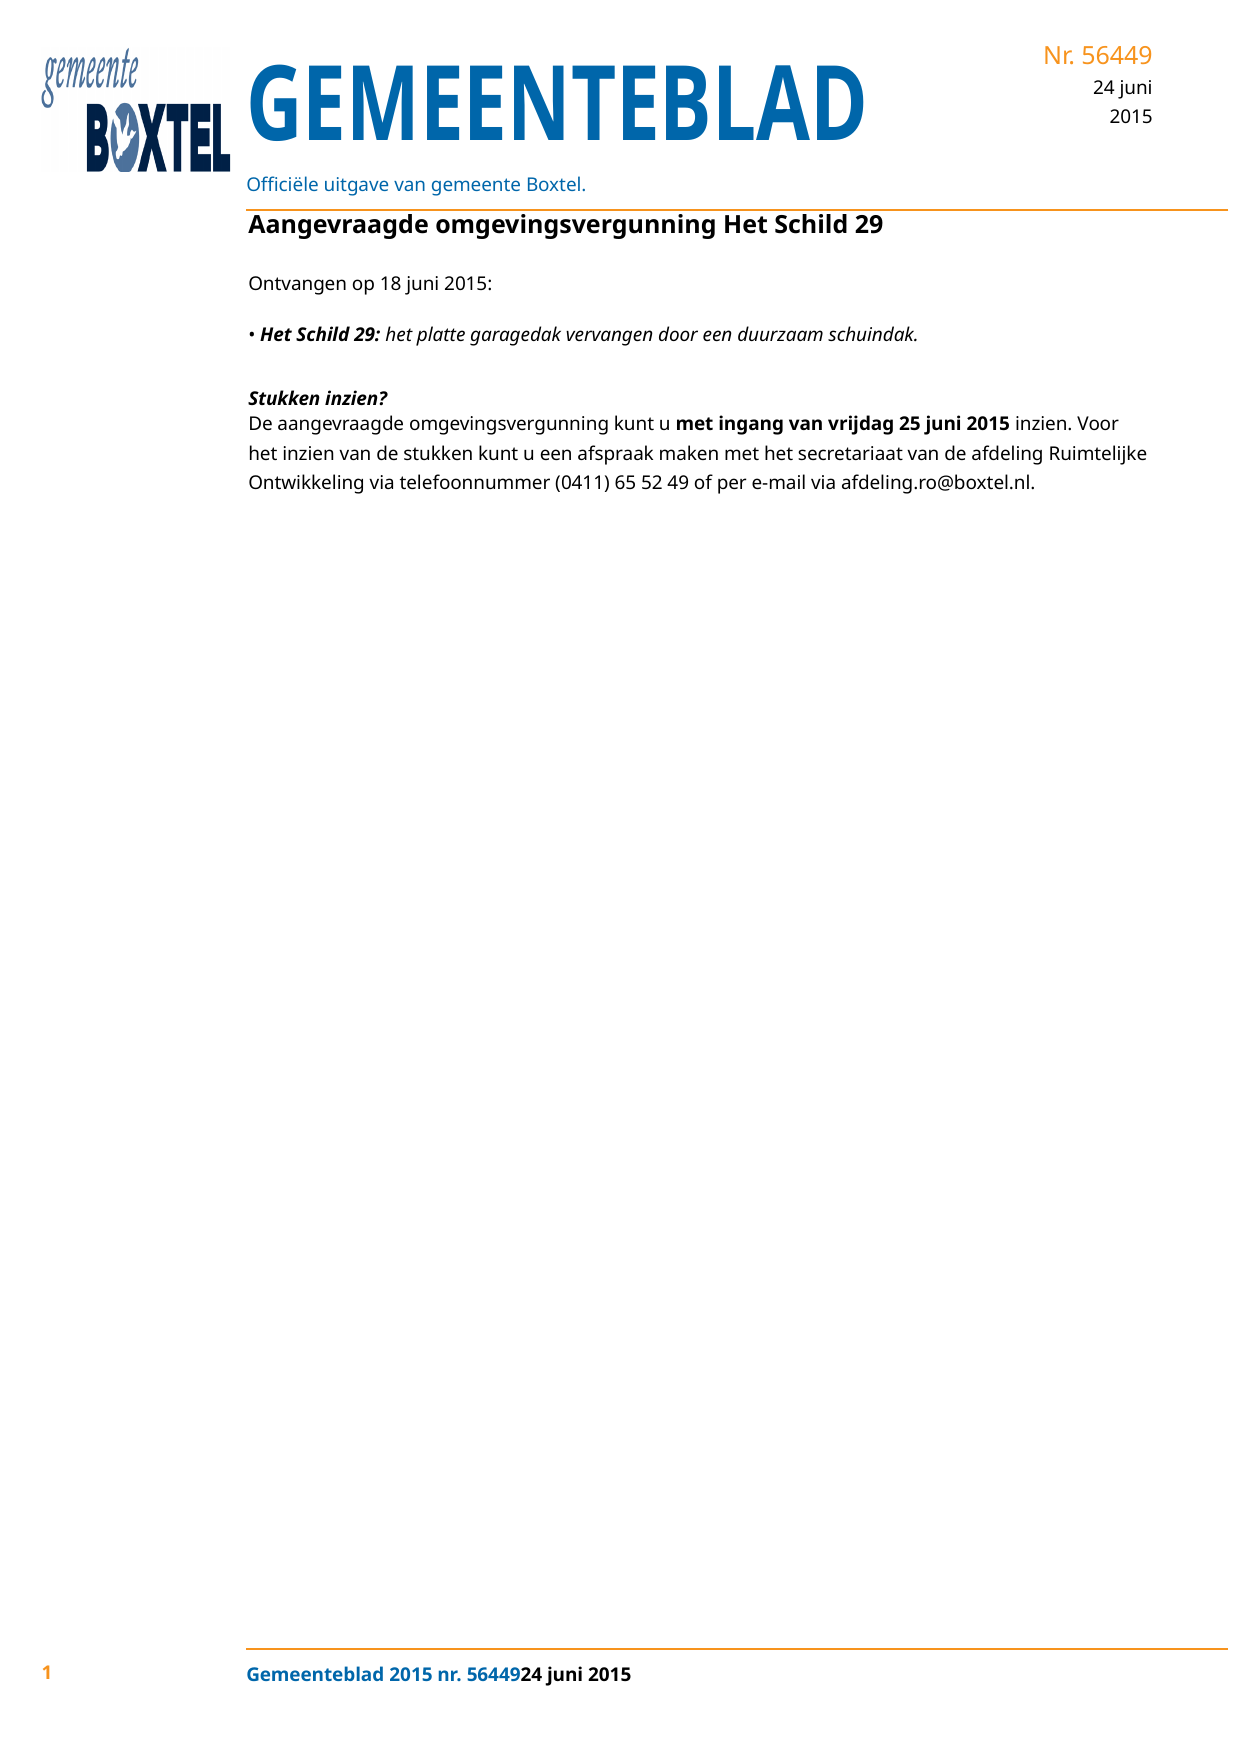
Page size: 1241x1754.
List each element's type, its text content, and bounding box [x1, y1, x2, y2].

text Ontvangen op 18 juni 2015: [248, 270, 1152, 296]
text Aangevraagde omgevingsvergunning Het Schild 29 [248, 211, 1152, 241]
text Stukken inzien? [248, 385, 1152, 410]
picture [41, 47, 231, 172]
text • Het Schild 29: het platte garagedak vervangen door een duurzaam schuindak. [248, 321, 1152, 346]
text De aangevraagde omgevingsvergunning kunt u met ingang van vrijdag 25 juni 2015 inzien. Voor het inzien van de stukken kunt u een afspraak maken met het secretariaat van de afdeling Ruimtelijke Ontwikkeling via telefoonnummer (0411) 65 52 49 of per e-mail via afdeling.ro@boxtel.nl. [248, 410, 1152, 495]
